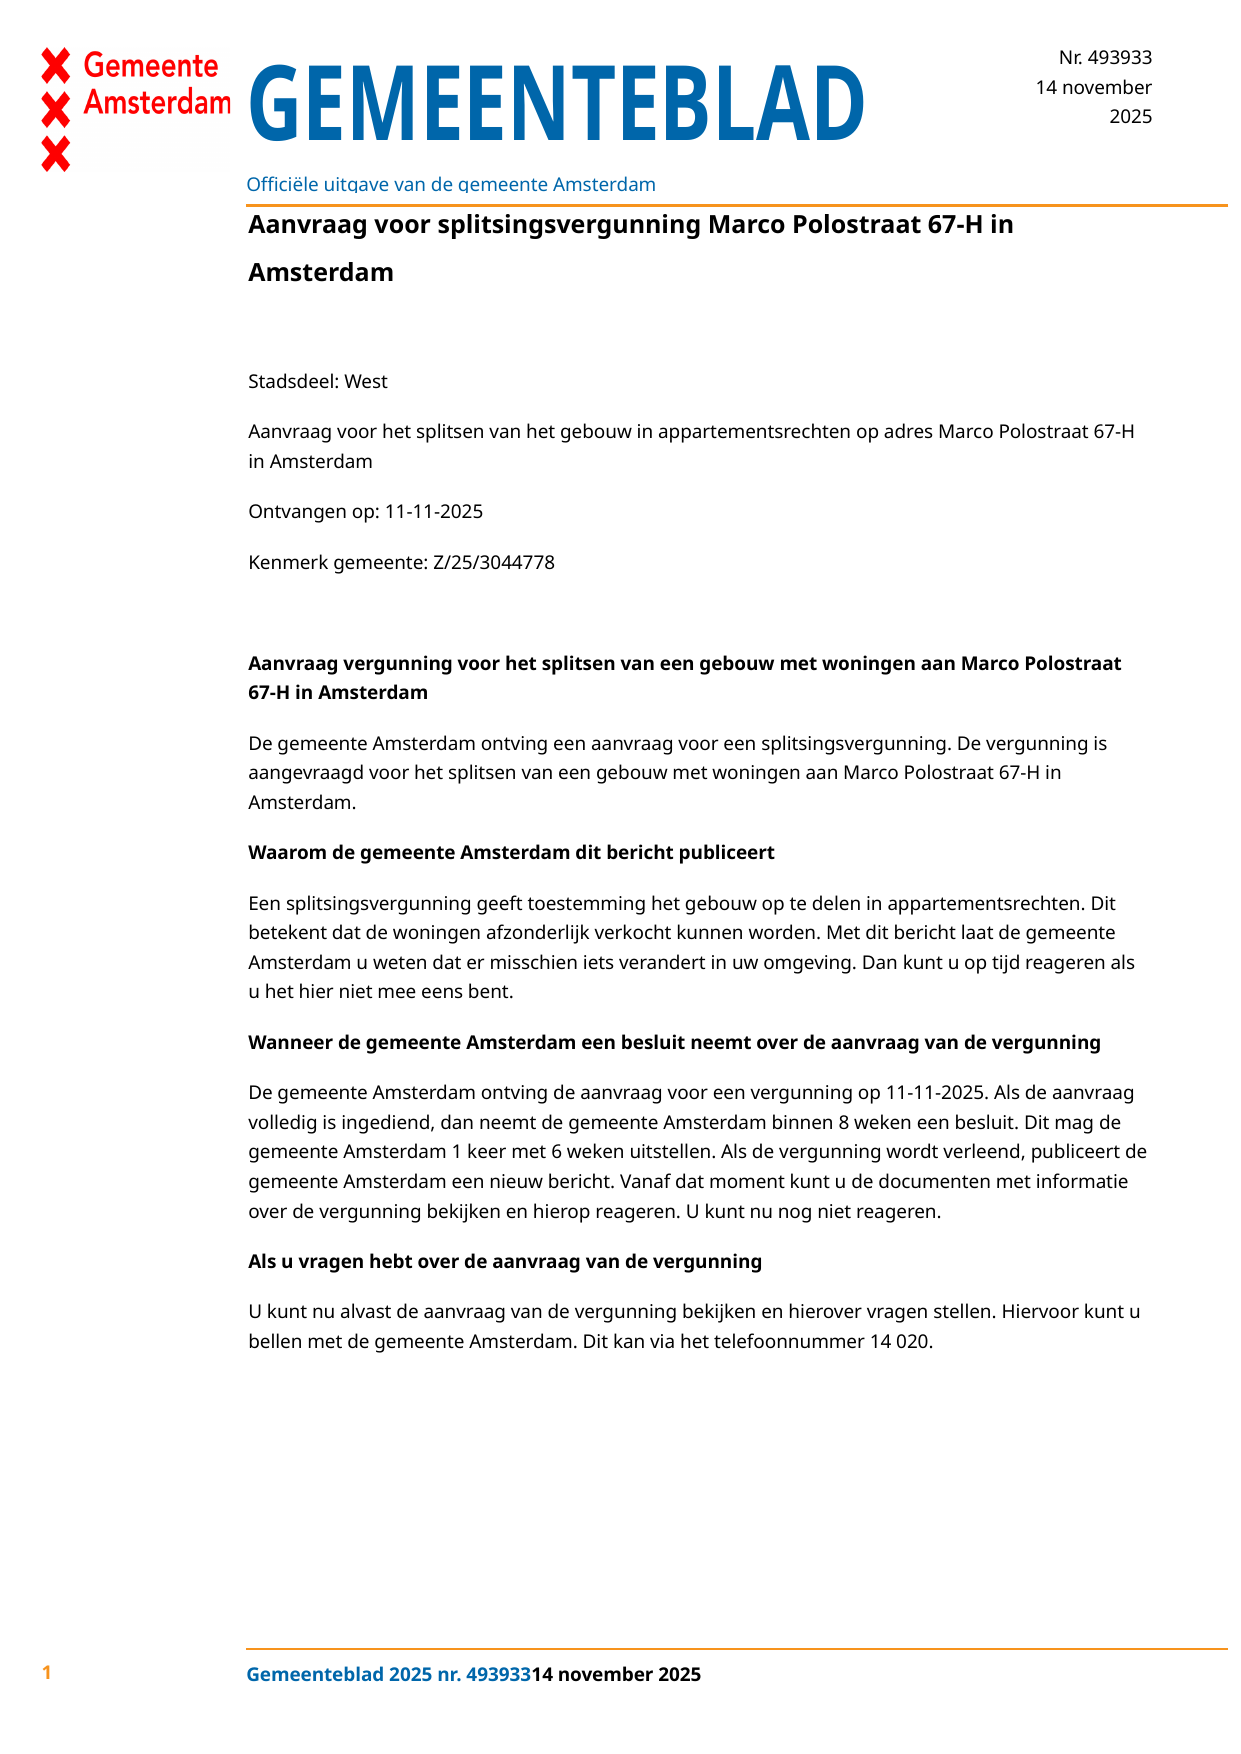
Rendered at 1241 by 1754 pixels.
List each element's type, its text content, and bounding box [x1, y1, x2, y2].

text Aanvraag voor het splitsen van het gebouw in appartementsrechten op adres Marco Polostraat 67-H in Amsterdam [248, 419, 1152, 474]
text De gemeente Amsterdam ontving de aanvraag voor een vergunning op 11-11-2025. Als de aanvraag volledig is ingediend, dan neemt de gemeente Amsterdam binnen 8 weken een besluit. Dit mag de gemeente Amsterdam 1 keer met 6 weken uitstellen. Als de vergunning wordt verleend, publiceert de gemeente Amsterdam een nieuw bericht. Vanaf dat moment kunt u de documenten met informatie over de vergunning bekijken en hierop reageren. U kunt nu nog niet reageren. [248, 1079, 1152, 1224]
text Kenmerk gemeente: Z/25/3044778 [248, 549, 1152, 575]
text Als u vragen hebt over de aanvraag van de vergunning [248, 1248, 1152, 1274]
text Aanvraag voor splitsingsvergunning Marco Polostraat 67-H in Amsterdam [248, 207, 1152, 288]
picture [41, 47, 231, 172]
text Stadsdeel: West [248, 368, 1152, 394]
text De gemeente Amsterdam ontving een aanvraag voor een splitsingsvergunning. De vergunning is aangevraagd voor het splitsen van een gebouw met woningen aan Marco Polostraat 67-H in Amsterdam. [248, 730, 1152, 815]
text Waarom de gemeente Amsterdam dit bericht publiceert [248, 839, 1152, 865]
text Aanvraag vergunning voor het splitsen van een gebouw met woningen aan Marco Polostraat 67-H in Amsterdam [248, 650, 1152, 705]
text Een splitsingsvergunning geeft toestemming het gebouw op te delen in appartementsrechten. Dit betekent dat de woningen afzonderlijk verkocht kunnen worden. Met dit bericht laat de gemeente Amsterdam u weten dat er misschien iets verandert in uw omgeving. Dan kunt u op tijd reageren als u het hier niet mee eens bent. [248, 890, 1152, 1004]
text U kunt nu alvast de aanvraag van de vergunning bekijken en hierover vragen stellen. Hiervoor kunt u bellen met de gemeente Amsterdam. Dit kan via het telefoonnummer 14 020. [248, 1299, 1152, 1354]
text Ontvangen op: 11-11-2025 [248, 499, 1152, 524]
text Wanneer de gemeente Amsterdam een besluit neemt over de aanvraag van de vergunning [248, 1029, 1152, 1055]
